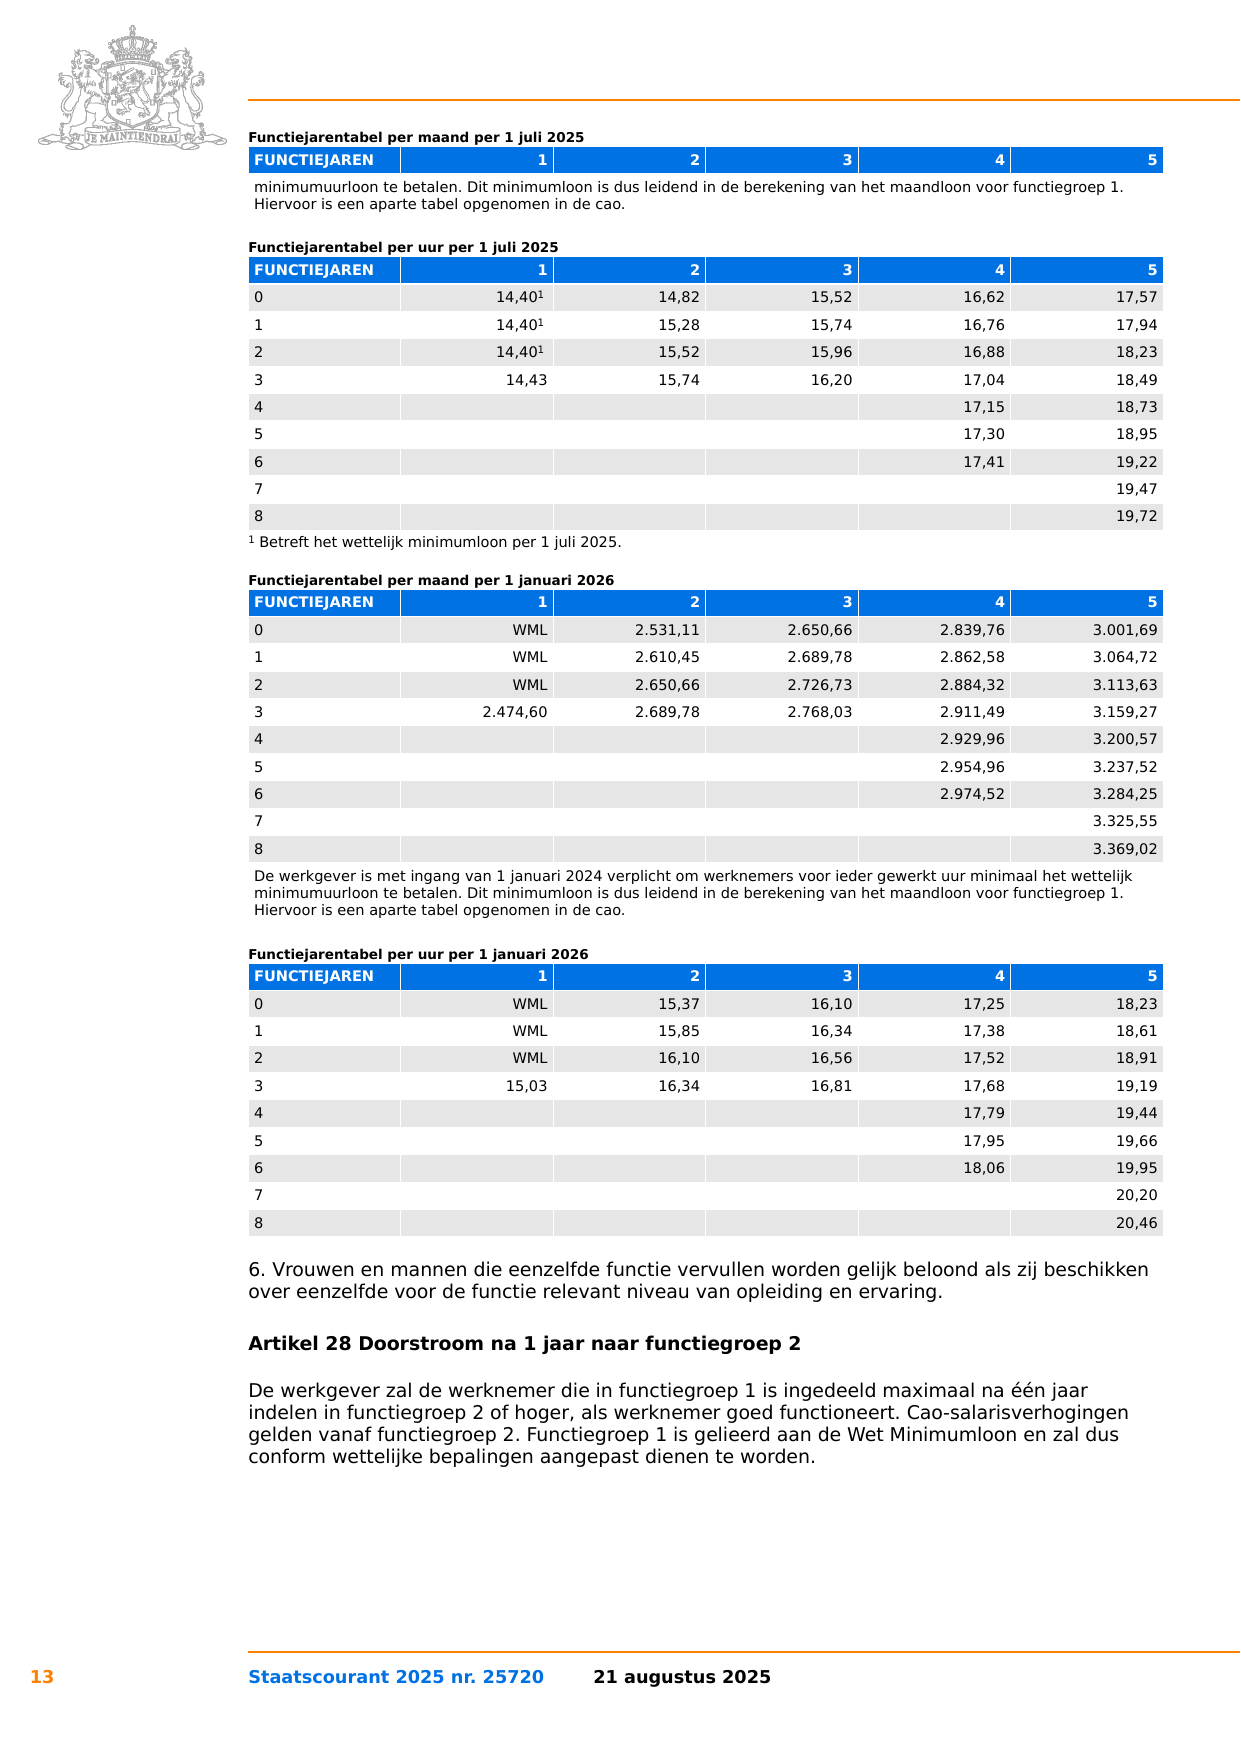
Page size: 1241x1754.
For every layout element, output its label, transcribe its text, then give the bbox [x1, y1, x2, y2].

table_cell [706, 1100, 858, 1127]
table_cell 3 [706, 147, 858, 173]
table_cell [859, 836, 1010, 862]
table_cell 18,61 [1011, 1018, 1163, 1044]
table_cell 3.001,69 [1011, 617, 1163, 643]
table_cell 5 [1011, 590, 1163, 616]
table_cell 16,34 [554, 1073, 705, 1099]
table_cell 5 [249, 1128, 400, 1154]
table_cell 19,19 [1011, 1073, 1163, 1099]
table_cell 2.610,45 [554, 644, 705, 671]
table_cell [706, 1183, 858, 1209]
table_cell 3.159,27 [1011, 699, 1163, 725]
table_cell 16,88 [859, 339, 1010, 366]
table_cell 16,76 [859, 312, 1010, 338]
table_cell 19,95 [1011, 1155, 1163, 1182]
table_cell 4 [859, 964, 1010, 990]
table_cell 14,401 [401, 312, 553, 338]
table_cell FUNCTIEJAREN [249, 964, 400, 990]
table_cell 1 [249, 1018, 400, 1044]
table_cell [401, 1210, 553, 1236]
table_cell 2 [554, 257, 705, 283]
table_cell 18,23 [1011, 991, 1163, 1017]
table_cell [706, 809, 858, 835]
table_cell 16,56 [706, 1046, 858, 1072]
table_cell 1 [401, 590, 553, 616]
table_cell [859, 1210, 1010, 1236]
table_cell WML [401, 644, 553, 671]
table_header Functiejarentabel per uur per 1 juli 2025 [248, 240, 1163, 256]
table_cell 20,46 [1011, 1210, 1163, 1236]
table_cell 19,44 [1011, 1100, 1163, 1127]
table_cell 0 [249, 285, 400, 311]
table_cell WML [401, 1018, 553, 1044]
table_cell 3.113,63 [1011, 672, 1163, 698]
table_cell 5 [249, 421, 400, 448]
table_cell 15,96 [706, 339, 858, 366]
table_cell 17,25 [859, 991, 1010, 1017]
table_cell 6 [249, 449, 400, 475]
table_cell 1 [401, 147, 553, 173]
table_cell [706, 449, 858, 475]
table_cell WML [401, 672, 553, 698]
table_cell [401, 726, 553, 753]
table_cell 4 [859, 147, 1010, 173]
subtitle Artikel 28 Doorstroom na 1 jaar naar functiegroep 2 [248, 1333, 1163, 1355]
table_cell [706, 476, 858, 503]
table_cell minimumuurloon te betalen. Dit minimumloon is dus leidend in de berekening van het maandloon voor functiegroep 1. Hiervoor is een aparte tabel opgenomen in de cao. [249, 174, 1163, 217]
table_cell 2.929,96 [859, 726, 1010, 753]
table_cell 2.650,66 [554, 672, 705, 698]
table_cell 18,06 [859, 1155, 1010, 1182]
table_cell 3.064,72 [1011, 644, 1163, 671]
table_cell [706, 1210, 858, 1236]
table_cell [401, 421, 553, 448]
table_cell 1 [401, 964, 553, 990]
table_cell [554, 421, 705, 448]
table_cell [859, 1183, 1010, 1209]
table_cell 15,74 [554, 367, 705, 393]
table_cell [401, 754, 553, 780]
table_cell 3 [249, 699, 400, 725]
table_cell 4 [859, 590, 1010, 616]
table_cell 8 [249, 504, 400, 530]
table_cell WML [401, 617, 553, 643]
table_cell 15,74 [706, 312, 858, 338]
table_cell 2.650,66 [706, 617, 858, 643]
table_cell 2.974,52 [859, 781, 1010, 808]
table_cell [554, 1128, 705, 1154]
table_cell [706, 1128, 858, 1154]
table_cell 8 [249, 836, 400, 862]
table_cell [401, 394, 553, 420]
table_cell 3 [706, 590, 858, 616]
table_cell 18,49 [1011, 367, 1163, 393]
table_cell 4 [859, 257, 1010, 283]
table_cell 8 [249, 1210, 400, 1236]
table_cell [554, 726, 705, 753]
table_cell [401, 1100, 553, 1127]
table_cell 1 [401, 257, 553, 283]
table_cell 17,15 [859, 394, 1010, 420]
table_cell 18,91 [1011, 1046, 1163, 1072]
table_cell [706, 394, 858, 420]
table_cell [706, 421, 858, 448]
table_cell [554, 476, 705, 503]
table_cell 6 [249, 781, 400, 808]
table_cell 17,79 [859, 1100, 1010, 1127]
table_cell 15,52 [706, 285, 858, 311]
table_cell 7 [249, 476, 400, 503]
table_cell [554, 504, 705, 530]
table_cell 3.237,52 [1011, 754, 1163, 780]
table_cell 19,72 [1011, 504, 1163, 530]
table_cell 15,52 [554, 339, 705, 366]
table_cell 2.531,11 [554, 617, 705, 643]
table_cell 17,38 [859, 1018, 1010, 1044]
table_cell [554, 754, 705, 780]
table_cell De werkgever is met ingang van 1 januari 2024 verplicht om werknemers voor ieder gewerkt uur minimaal het wettelijk minimumuurloon te betalen. Dit minimumloon is dus leidend in de berekening van het maandloon voor functiegroep 1. Hiervoor is een aparte tabel opgenomen in de cao. [249, 864, 1163, 924]
table_cell 17,95 [859, 1128, 1010, 1154]
table_cell [706, 836, 858, 862]
table_cell 14,401 [401, 339, 553, 366]
table_cell 2.862,58 [859, 644, 1010, 671]
table_cell 3 [249, 1073, 400, 1099]
table_cell 3 [706, 257, 858, 283]
table_cell 7 [249, 1183, 400, 1209]
table_cell [706, 754, 858, 780]
table_cell 19,22 [1011, 449, 1163, 475]
table_cell [554, 809, 705, 835]
table_cell 0 [249, 991, 400, 1017]
table_cell 5 [1011, 147, 1163, 173]
table_cell 4 [249, 394, 400, 420]
table_cell [401, 449, 553, 475]
table_cell 16,34 [706, 1018, 858, 1044]
table_cell [401, 476, 553, 503]
table_cell 17,94 [1011, 312, 1163, 338]
table_cell [401, 781, 553, 808]
table_cell 4 [249, 1100, 400, 1127]
table_cell [554, 781, 705, 808]
table_cell [401, 836, 553, 862]
table_cell 15,03 [401, 1073, 553, 1099]
table_cell 5 [1011, 964, 1163, 990]
table_cell 16,10 [554, 1046, 705, 1072]
table_cell [554, 394, 705, 420]
table_cell 2.768,03 [706, 699, 858, 725]
table_cell 15,37 [554, 991, 705, 1017]
table_cell 2 [249, 672, 400, 698]
table_cell [859, 504, 1010, 530]
table_cell 2 [249, 339, 400, 366]
table_cell 17,41 [859, 449, 1010, 475]
table_cell 7 [249, 809, 400, 835]
table_cell 5 [249, 754, 400, 780]
table_cell [706, 726, 858, 753]
table_cell 2.839,76 [859, 617, 1010, 643]
table_cell 14,401 [401, 285, 553, 311]
table_cell 2.689,78 [706, 644, 858, 671]
table_cell 2 [554, 964, 705, 990]
table_cell 17,04 [859, 367, 1010, 393]
table_cell 16,62 [859, 285, 1010, 311]
table_cell 15,85 [554, 1018, 705, 1044]
table_cell 16,10 [706, 991, 858, 1017]
table_cell 18,95 [1011, 421, 1163, 448]
table_cell 17,52 [859, 1046, 1010, 1072]
table_cell 16,81 [706, 1073, 858, 1099]
table_cell 17,30 [859, 421, 1010, 448]
picture [38, 25, 227, 150]
table_cell [401, 504, 553, 530]
table_cell 17,57 [1011, 285, 1163, 311]
table_cell [554, 1210, 705, 1236]
table_cell 2 [554, 590, 705, 616]
table_cell [859, 809, 1010, 835]
table_cell 19,47 [1011, 476, 1163, 503]
table_cell 1 [249, 312, 400, 338]
table_cell 3.325,55 [1011, 809, 1163, 835]
table_cell [554, 1100, 705, 1127]
table_header Functiejarentabel per maand per 1 juli 2025 [248, 130, 1163, 146]
table_cell [859, 476, 1010, 503]
table_cell 4 [249, 726, 400, 753]
table_cell 1 [249, 644, 400, 671]
table_cell 2.689,78 [554, 699, 705, 725]
table_cell 2 [554, 147, 705, 173]
text De werkgever zal de werknemer die in functiegroep 1 is ingedeeld maximaal na één jaar indelen in functiegroep 2 of hoger, als werknemer goed functioneert. Cao-salarisverhogingen gelden vanaf functiegroep 2. Functiegroep 1 is gelieerd aan de Wet Minimumloon en zal dus conform wettelijke bepalingen aangepast dienen te worden. [248, 1380, 1163, 1468]
table_cell 18,23 [1011, 339, 1163, 366]
table_cell [706, 504, 858, 530]
table_cell 20,20 [1011, 1183, 1163, 1209]
table_cell [554, 449, 705, 475]
table_cell 18,73 [1011, 394, 1163, 420]
table_cell FUNCTIEJAREN [249, 590, 400, 616]
table_cell 5 [1011, 257, 1163, 283]
table_cell FUNCTIEJAREN [249, 257, 400, 283]
table_cell 14,43 [401, 367, 553, 393]
table_cell 15,28 [554, 312, 705, 338]
table_cell [706, 781, 858, 808]
table_cell 0 [249, 617, 400, 643]
table_cell 19,66 [1011, 1128, 1163, 1154]
table_cell FUNCTIEJAREN [249, 147, 400, 173]
table_cell 3.369,02 [1011, 836, 1163, 862]
table_cell [401, 1183, 553, 1209]
table_cell 2.474,60 [401, 699, 553, 725]
table_cell WML [401, 1046, 553, 1072]
table_cell [706, 1155, 858, 1182]
table_cell 16,20 [706, 367, 858, 393]
table_header Functiejarentabel per uur per 1 januari 2026 [248, 947, 1163, 962]
table_cell 6 [249, 1155, 400, 1182]
table_cell 3.200,57 [1011, 726, 1163, 753]
table_cell 3 [706, 964, 858, 990]
table_cell [554, 1183, 705, 1209]
table_cell 2.954,96 [859, 754, 1010, 780]
table_cell [401, 1155, 553, 1182]
table_cell [554, 836, 705, 862]
table_cell 2.726,73 [706, 672, 858, 698]
table_cell 17,68 [859, 1073, 1010, 1099]
table_cell 14,82 [554, 285, 705, 311]
table_cell 1 Betreft het wettelijk minimumloon per 1 juli 2025. [248, 531, 1163, 551]
table_header Functiejarentabel per maand per 1 januari 2026 [248, 573, 1163, 588]
table_cell 2.884,32 [859, 672, 1010, 698]
table_cell [401, 1128, 553, 1154]
table_cell [554, 1155, 705, 1182]
table_cell 3 [249, 367, 400, 393]
table_cell WML [401, 991, 553, 1017]
table_cell 3.284,25 [1011, 781, 1163, 808]
table_cell 2.911,49 [859, 699, 1010, 725]
text 6. Vrouwen en mannen die eenzelfde functie vervullen worden gelijk beloond als zij beschikken over eenzelfde voor de functie relevant niveau van opleiding en ervaring. [248, 1259, 1163, 1303]
table_cell [401, 809, 553, 835]
table_cell 2 [249, 1046, 400, 1072]
